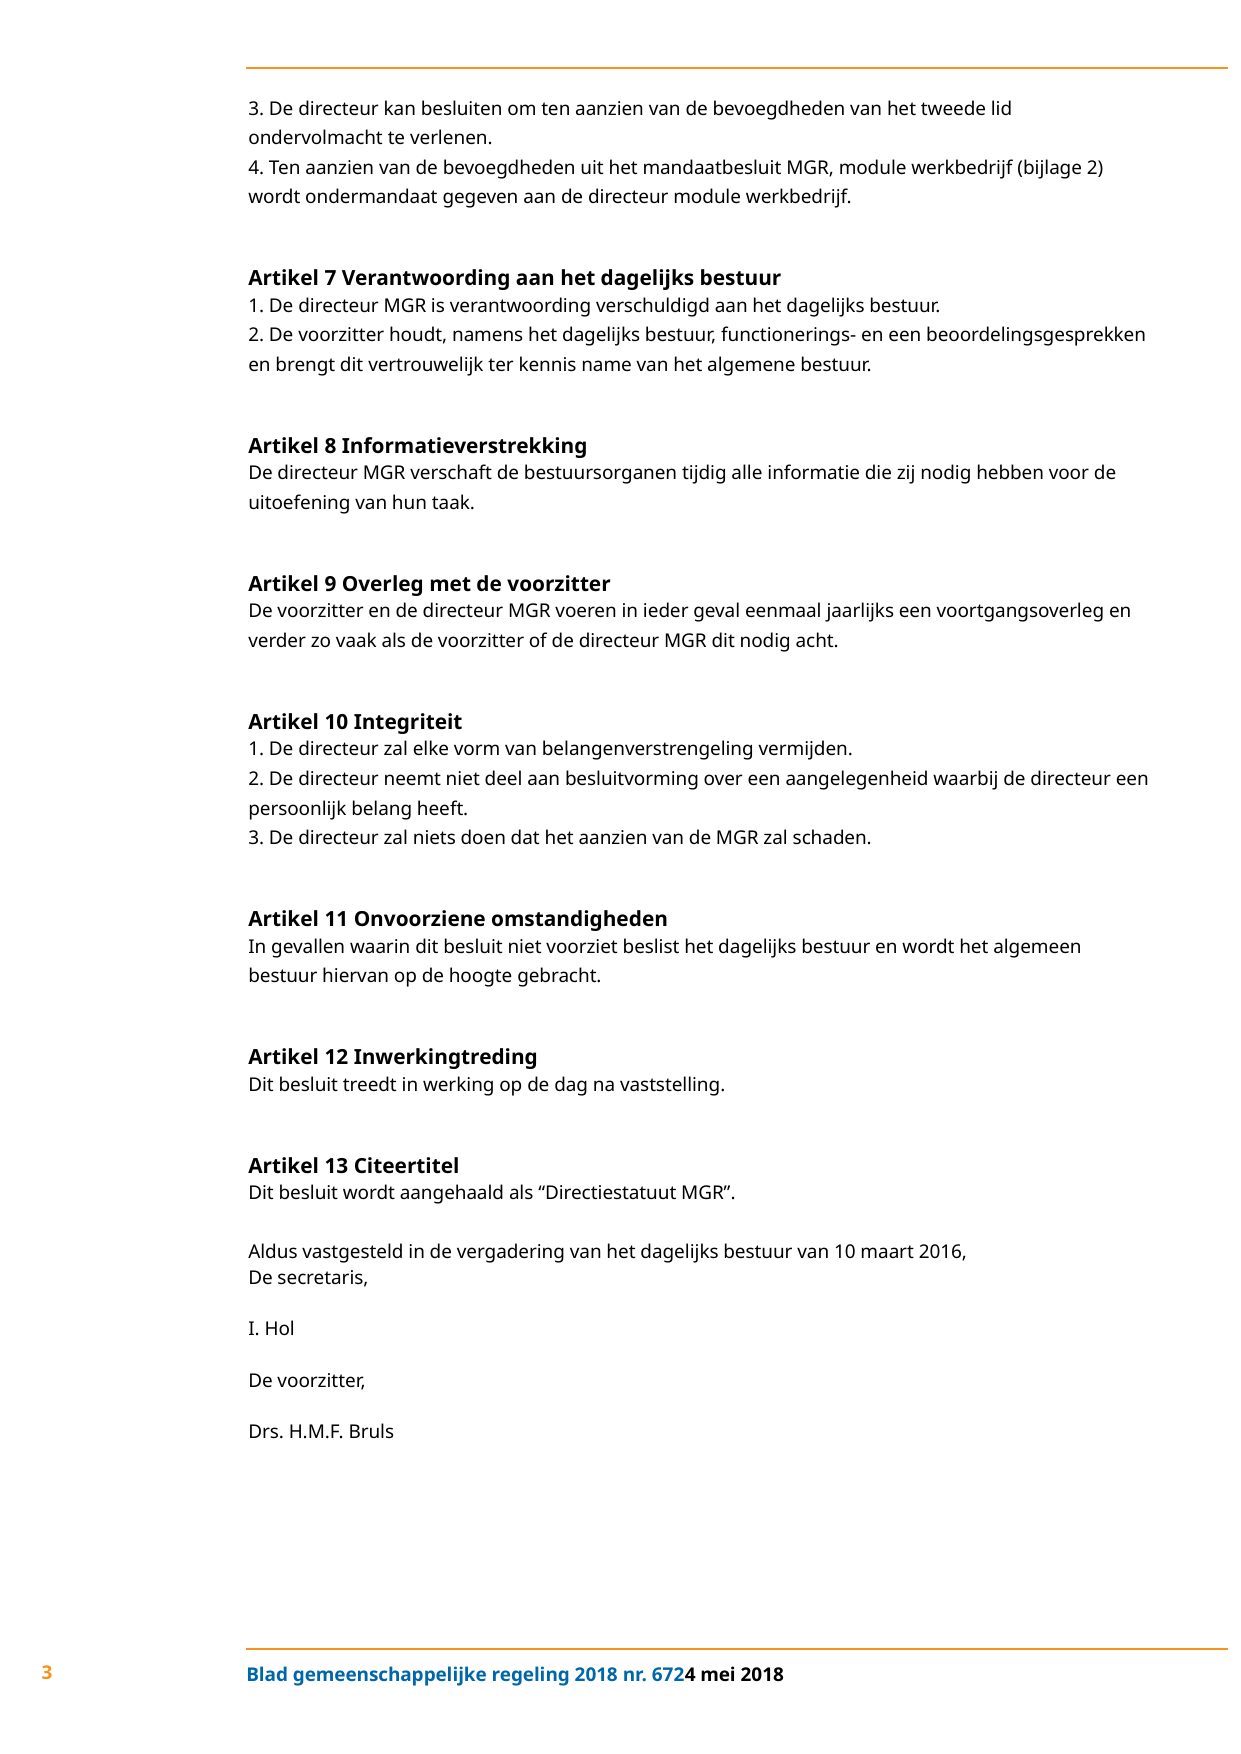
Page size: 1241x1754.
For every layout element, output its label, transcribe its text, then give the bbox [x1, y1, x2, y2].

text In gevallen waarin dit besluit niet voorziet beslist het dagelijks bestuur en wordt het algemeen bestuur hiervan op de hoogte gebracht. [248, 933, 1152, 988]
text De directeur MGR verschaft de bestuursorganen tijdig alle informatie die zij nodig hebben voor de uitoefening van hun taak. [248, 459, 1152, 515]
picture [41, 47, 231, 172]
text 4. Ten aanzien van de bevoegdheden uit het mandaatbesluit MGR, module werkbedrijf (bijlage 2) wordt ondermandaat gegeven aan de directeur module werkbedrijf. [248, 154, 1152, 209]
text 3. De directeur kan besluiten om ten aanzien van de bevoegdheden van het tweede lid ondervolmacht te verlenen. [248, 95, 1152, 150]
text 1. De directeur zal elke vorm van belangenverstrengeling vermijden. [248, 736, 1152, 761]
text Dit besluit treedt in werking op de dag na vaststelling. [248, 1071, 1152, 1097]
text Aldus vastgesteld in de vergadering van het dagelijks bestuur van 10 maart 2016, [248, 1238, 1152, 1264]
text Artikel 12 Inwerkingtreding [248, 1042, 1152, 1071]
text Artikel 13 Citeertitel [248, 1151, 1152, 1179]
text Artikel 8 Informatieverstrekking [248, 431, 1152, 459]
text 3. De directeur zal niets doen dat het aanzien van de MGR zal schaden. [248, 824, 1152, 850]
text Artikel 9 Overleg met de voorzitter [248, 569, 1152, 598]
text De voorzitter, [248, 1367, 1152, 1393]
text Dit besluit wordt aangehaald als “Directiestatuut MGR”. [248, 1179, 1152, 1205]
text Artikel 10 Integriteit [248, 707, 1152, 736]
text Drs. H.M.F. Bruls [248, 1418, 1152, 1444]
text De voorzitter en de directeur MGR voeren in ieder geval eenmaal jaarlijks een voortgangsoverleg en verder zo vaak als de voorzitter of de directeur MGR dit nodig acht. [248, 598, 1152, 653]
text De secretaris, [248, 1264, 1152, 1290]
text 2. De directeur neemt niet deel aan besluitvorming over een aangelegenheid waarbij de directeur een persoonlijk belang heeft. [248, 765, 1152, 821]
text 1. De directeur MGR is verantwoording verschuldigd aan het dagelijks bestuur. [248, 292, 1152, 318]
text I. Hol [248, 1316, 1152, 1341]
text 2. De voorzitter houdt, namens het dagelijks bestuur, functionerings- en een beoordelingsgesprekken en brengt dit vertrouwelijk ter kennis name van het algemene bestuur. [248, 322, 1152, 377]
text Artikel 7 Verantwoording aan het dagelijks bestuur [248, 263, 1152, 292]
text Artikel 11 Onvoorziene omstandigheden [248, 904, 1152, 933]
